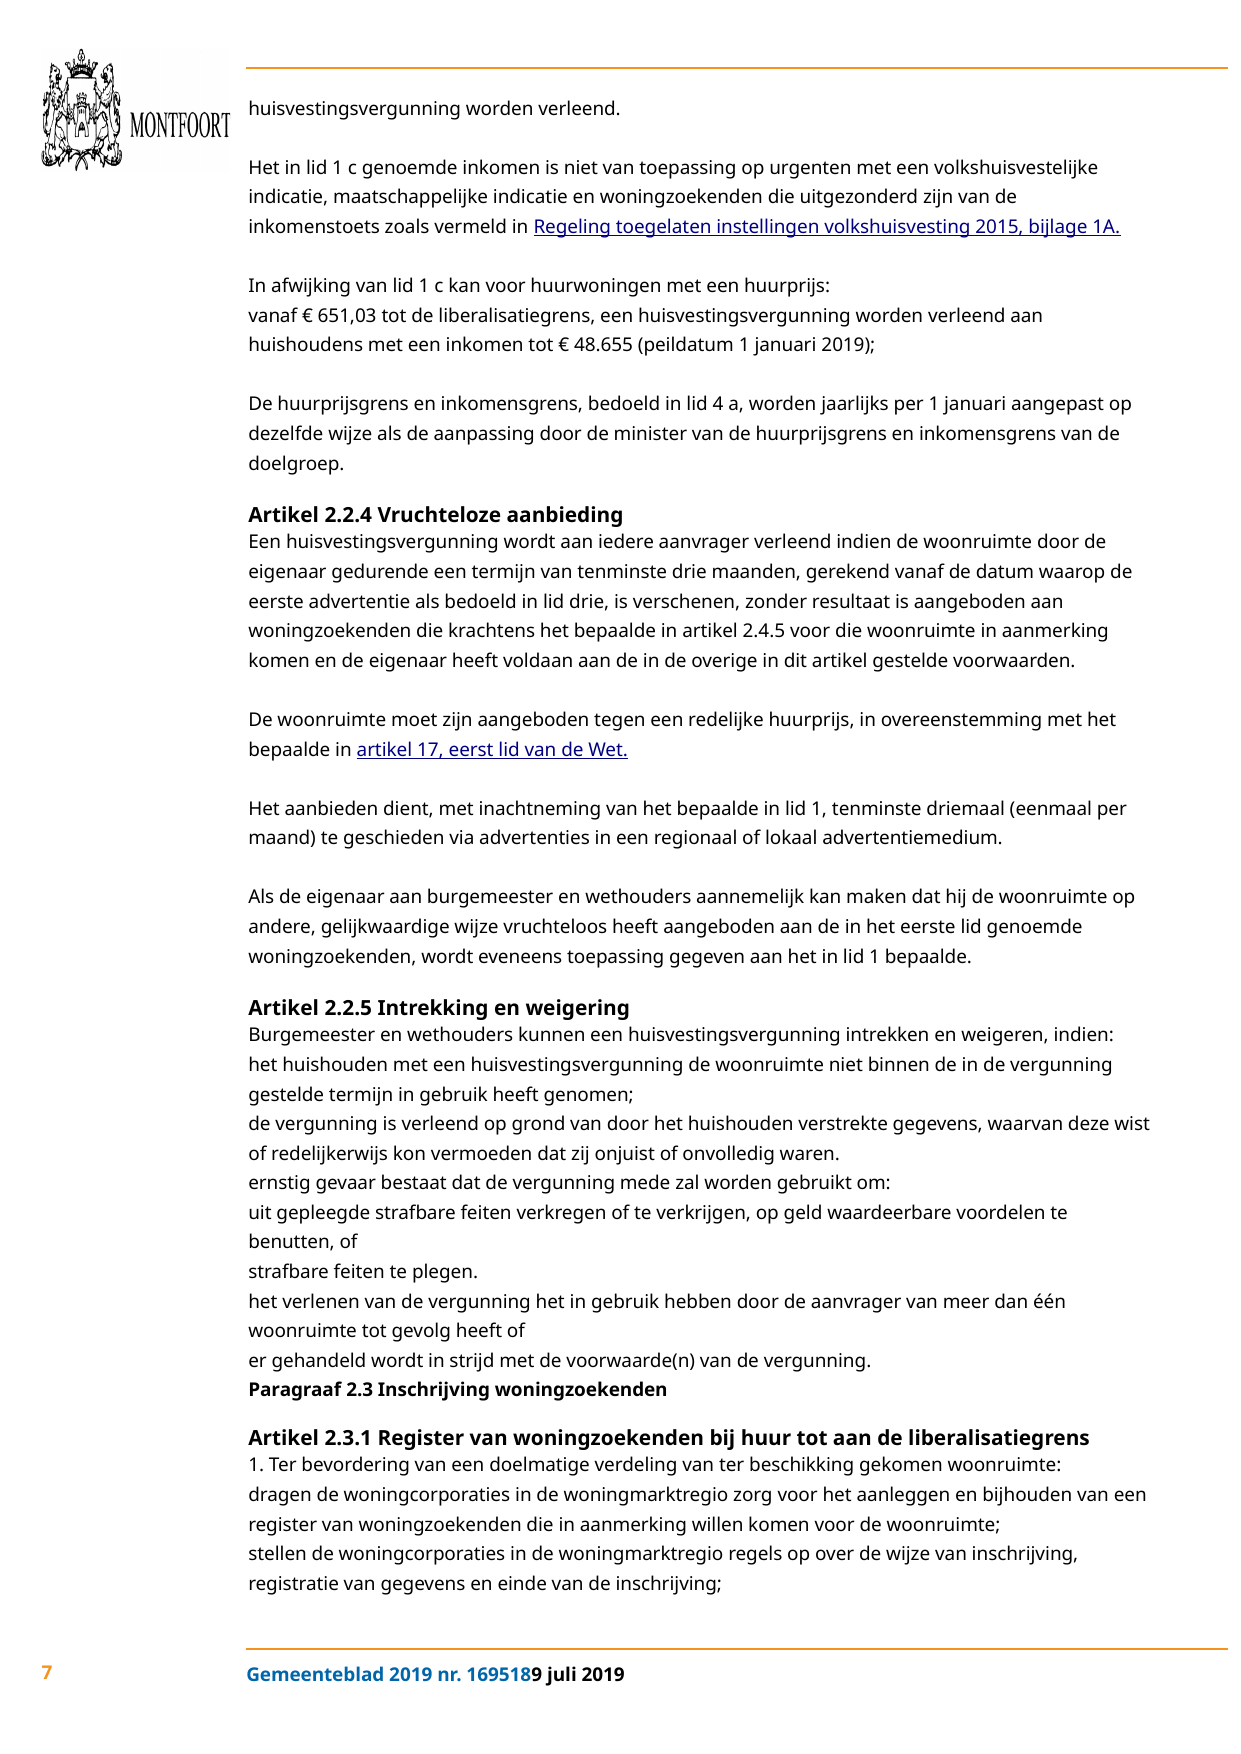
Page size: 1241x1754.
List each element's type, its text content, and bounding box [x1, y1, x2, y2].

text Artikel 2.2.4 Vruchteloze aanbieding [248, 500, 1152, 529]
text het huishouden met een huisvestingsvergunning de woonruimte niet binnen de in de vergunning gestelde termijn in gebruik heeft genomen; [248, 1051, 1152, 1107]
text de vergunning is verleend op grond van door het huishouden verstrekte gegevens, waarvan deze wist of redelijkerwijs kon vermoeden dat zij onjuist of onvolledig waren. [248, 1110, 1152, 1166]
text Het aanbieden dient, met inachtneming van het bepaalde in lid 1, tenminste driemaal (eenmaal per maand) te geschieden via advertenties in een regionaal of lokaal advertentiemedium. [248, 795, 1152, 850]
text Als de eigenaar aan burgemeester en wethouders aannemelijk kan maken dat hij de woonruimte op andere, gelijkwaardige wijze vruchteloos heeft aangeboden aan de in het eerste lid genoemde woningzoekenden, wordt eveneens toepassing gegeven aan het in lid 1 bepaalde. [248, 884, 1152, 968]
text 1. Ter bevordering van een doelmatige verdeling van ter beschikking gekomen woonruimte: [248, 1452, 1152, 1477]
text stellen de woningcorporaties in de woningmarktregio regels op over de wijze van inschrijving, registratie van gegevens en einde van de inschrijving; [248, 1540, 1152, 1596]
picture [41, 47, 231, 172]
text Paragraaf 2.3 Inschrijving woningzoekenden [248, 1377, 1152, 1402]
text Artikel 2.2.5 Intrekking en weigering [248, 993, 1152, 1022]
text er gehandeld wordt in strijd met de voorwaarde(n) van de vergunning. [248, 1347, 1152, 1373]
text De woonruimte moet zijn aangeboden tegen een redelijke huurprijs, in overeenstemming met het bepaalde in artikel 17, eerst lid van de Wet. [248, 706, 1152, 761]
text Een huisvestingsvergunning wordt aan iedere aanvrager verleend indien de woonruimte door de eigenaar gedurende een termijn van tenminste drie maanden, gerekend vanaf de datum waarop de eerste advertentie als bedoeld in lid drie, is verschenen, zonder resultaat is aangeboden aan woningzoekenden die krachtens het bepaalde in artikel 2.4.5 voor die woonruimte in aanmerking komen en de eigenaar heeft voldaan aan de in de overige in dit artikel gestelde voorwaarden. [248, 529, 1152, 673]
text vanaf € 651,03 tot de liberalisatiegrens, een huisvestingsvergunning worden verleend aan huishoudens met een inkomen tot € 48.655 (peildatum 1 januari 2019); [248, 302, 1152, 357]
text uit gepleegde strafbare feiten verkregen of te verkrijgen, op geld waardeerbare voordelen te benutten, of [248, 1199, 1152, 1254]
text Artikel 2.3.1 Register van woningzoekenden bij huur tot aan de liberalisatiegrens [248, 1423, 1152, 1452]
text dragen de woningcorporaties in de woningmarktregio zorg voor het aanleggen en bijhouden van een register van woningzoekenden die in aanmerking willen komen voor de woonruimte; [248, 1481, 1152, 1537]
text ernstig gevaar bestaat dat de vergunning mede zal worden gebruikt om: [248, 1169, 1152, 1195]
text huisvestingsvergunning worden verleend. [248, 95, 1152, 121]
text Burgemeester en wethouders kunnen een huisvestingsvergunning intrekken en weigeren, indien: [248, 1022, 1152, 1047]
text In afwijking van lid 1 c kan voor huurwoningen met een huurprijs: [248, 272, 1152, 298]
text strafbare feiten te plegen. [248, 1258, 1152, 1284]
text De huurprijsgrens en inkomensgrens, bedoeld in lid 4 a, worden jaarlijks per 1 januari aangepast op dezelfde wijze als de aanpassing door de minister van de huurprijsgrens en inkomensgrens van de doelgroep. [248, 391, 1152, 476]
text het verlenen van de vergunning het in gebruik hebben door de aanvrager van meer dan één woonruimte tot gevolg heeft of [248, 1288, 1152, 1343]
text Het in lid 1 c genoemde inkomen is niet van toepassing op urgenten met een volkshuisvestelijke indicatie, maatschappelijke indicatie en woningzoekenden die uitgezonderd zijn van de inkomenstoets zoals vermeld in Regeling toegelaten instellingen volkshuisvesting 2015, bijlage 1A. [248, 154, 1152, 239]
